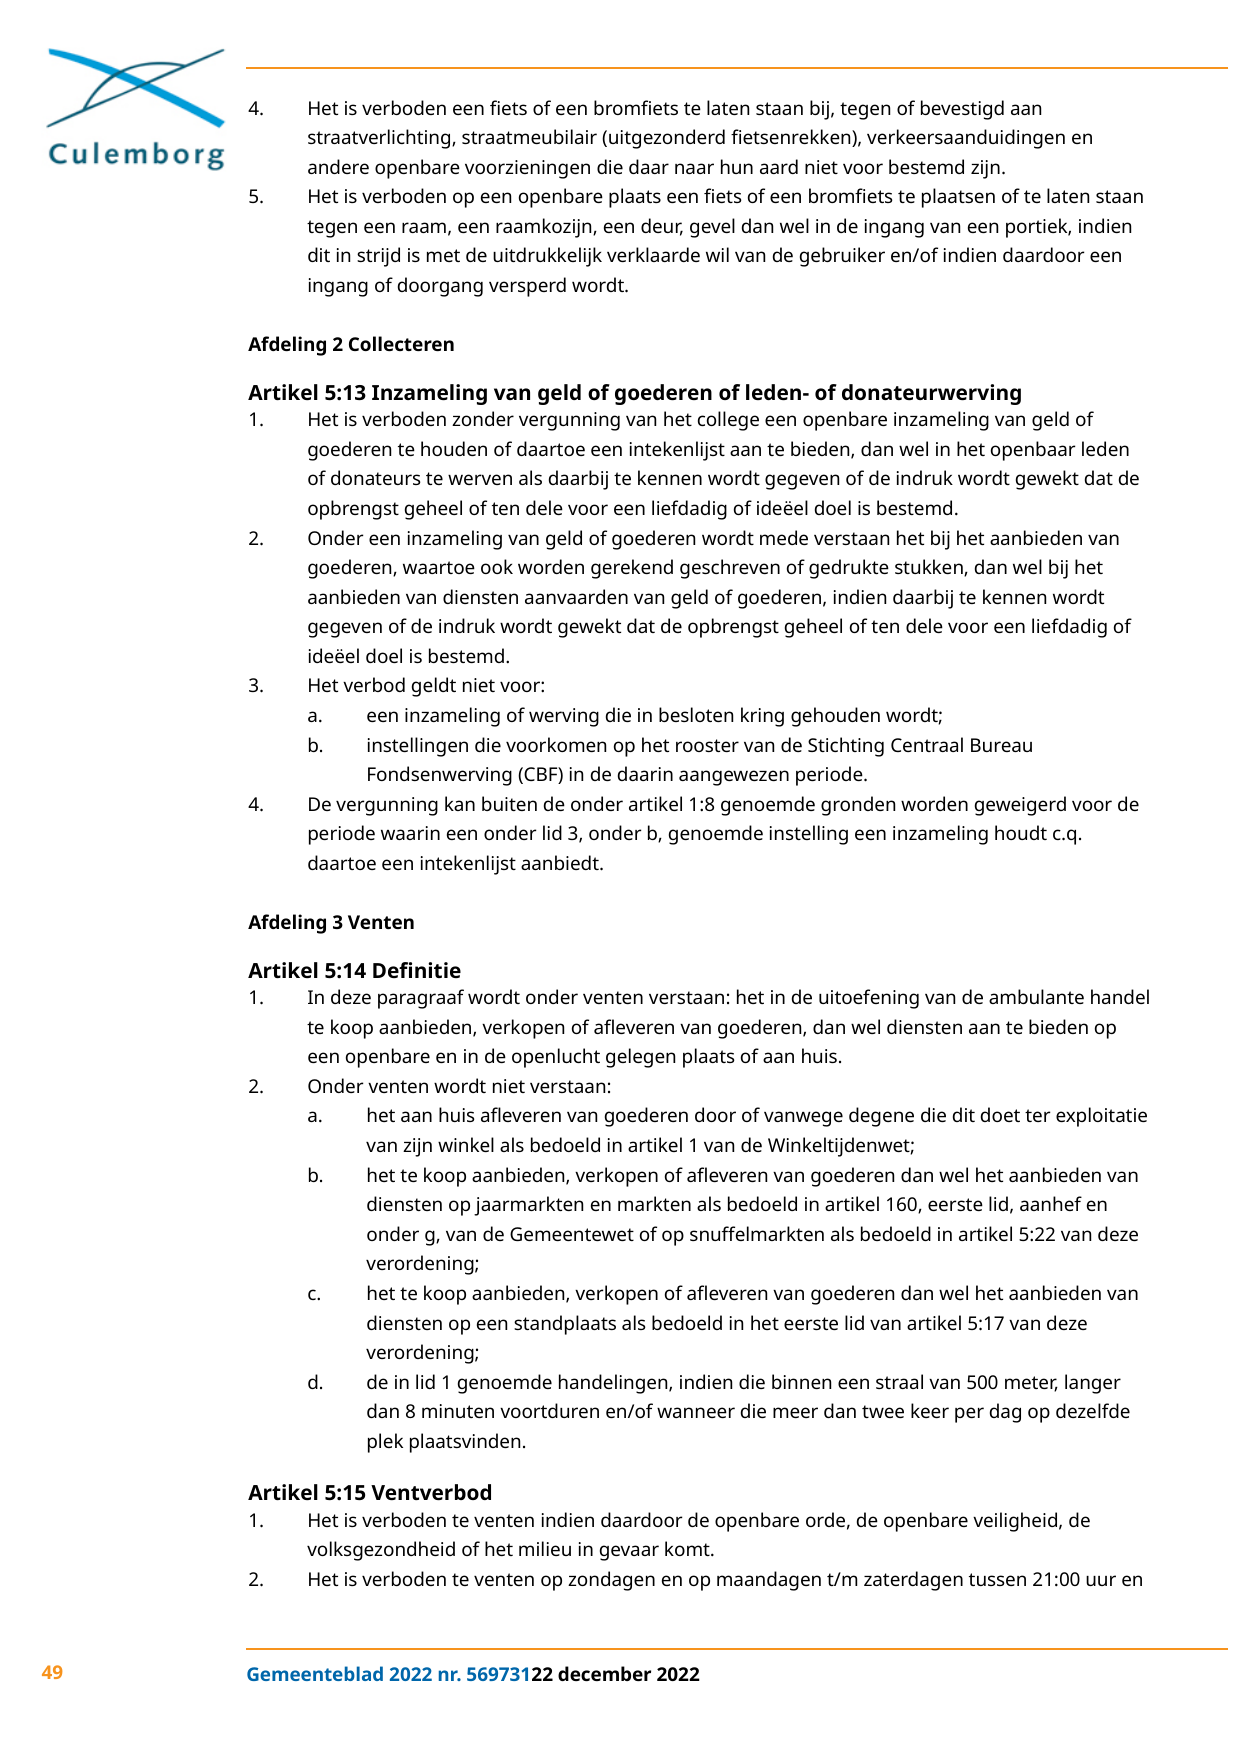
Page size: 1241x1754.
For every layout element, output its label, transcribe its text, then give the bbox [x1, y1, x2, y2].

picture [41, 47, 231, 172]
list De vergunning kan buiten de onder artikel 1:8 genoemde gronden worden geweigerd voor de periode waarin een onder lid 3, onder b, genoemde instelling een inzameling houdt c.q. daartoe een intekenlijst aanbiedt. [248, 791, 1152, 876]
list een inzameling of werving die in besloten kring gehouden wordt; [307, 702, 1152, 728]
list Het is verboden op een openbare plaats een fiets of een bromfiets te plaatsen of te laten staan tegen een raam, een raamkozijn, een deur, gevel dan wel in de ingang van een portiek, indien dit in strijd is met de uitdrukkelijk verklaarde wil van de gebruiker en/of indien daardoor een ingang of doorgang versperd wordt. [248, 183, 1152, 298]
list het te koop aanbieden, verkopen of afleveren van goederen dan wel het aanbieden van diensten op een standplaats als bedoeld in het eerste lid van artikel 5:17 van deze verordening; [307, 1280, 1152, 1365]
text Afdeling 2 Collecteren [248, 331, 1152, 357]
list instellingen die voorkomen op het rooster van de Stichting Centraal Bureau Fondsenwerving (CBF) in de daarin aangewezen periode. [307, 732, 1152, 787]
list Onder een inzameling van geld of goederen wordt mede verstaan het bij het aanbieden van goederen, waartoe ook worden gerekend geschreven of gedrukte stukken, dan wel bij het aanbieden van diensten aanvaarden van geld of goederen, indien daarbij te kennen wordt gegeven of de indruk wordt gewekt dat de opbrengst geheel of ten dele voor een liefdadig of ideëel doel is bestemd. [248, 525, 1152, 669]
text Afdeling 3 Venten [248, 909, 1152, 935]
list In deze paragraaf wordt onder venten verstaan: het in de uitoefening van de ambulante handel te koop aanbieden, verkopen of afleveren van goederen, dan wel diensten aan te bieden op een openbare en in de openlucht gelegen plaats of aan huis. [248, 984, 1152, 1069]
list het te koop aanbieden, verkopen of afleveren van goederen dan wel het aanbieden van diensten op jaarmarkten en markten als bedoeld in artikel 160, eerste lid, aanhef en onder g, van de Gemeentewet of op snuffelmarkten als bedoeld in artikel 5:22 van deze verordening; [307, 1162, 1152, 1276]
list Het verbod geldt niet voor: [248, 673, 1152, 698]
list Het is verboden een fiets of een bromfiets te laten staan bij, tegen of bevestigd aan straatverlichting, straatmeubilair (uitgezonderd fietsenrekken), verkeersaanduidingen en andere openbare voorzieningen die daar naar hun aard niet voor bestemd zijn. [248, 95, 1152, 180]
list Het is verboden te venten indien daardoor de openbare orde, de openbare veiligheid, de volksgezondheid of het milieu in gevaar komt. [248, 1507, 1152, 1562]
list Het is verboden te venten op zondagen en op maandagen t/m zaterdagen tussen 21:00 uur en [248, 1566, 1152, 1592]
list Onder venten wordt niet verstaan: [248, 1073, 1152, 1099]
list het aan huis afleveren van goederen door of vanwege degene die dit doet ter exploitatie van zijn winkel als bedoeld in artikel 1 van de Winkeltijdenwet; [307, 1103, 1152, 1158]
list de in lid 1 genoemde handelingen, indien die binnen een straal van 500 meter, langer dan 8 minuten voortduren en/of wanneer die meer dan twee keer per dag op dezelfde plek plaatsvinden. [307, 1369, 1152, 1454]
text Artikel 5:14 Definitie [248, 956, 1152, 984]
text Artikel 5:13 Inzameling van geld of goederen of leden- of donateurwerving [248, 378, 1152, 406]
text Artikel 5:15 Ventverbod [248, 1478, 1152, 1507]
list Het is verboden zonder vergunning van het college een openbare inzameling van geld of goederen te houden of daartoe een intekenlijst aan te bieden, dan wel in het openbaar leden of donateurs te werven als daarbij te kennen wordt gegeven of de indruk wordt gewekt dat de opbrengst geheel of ten dele voor een liefdadig of ideëel doel is bestemd. [248, 406, 1152, 521]
